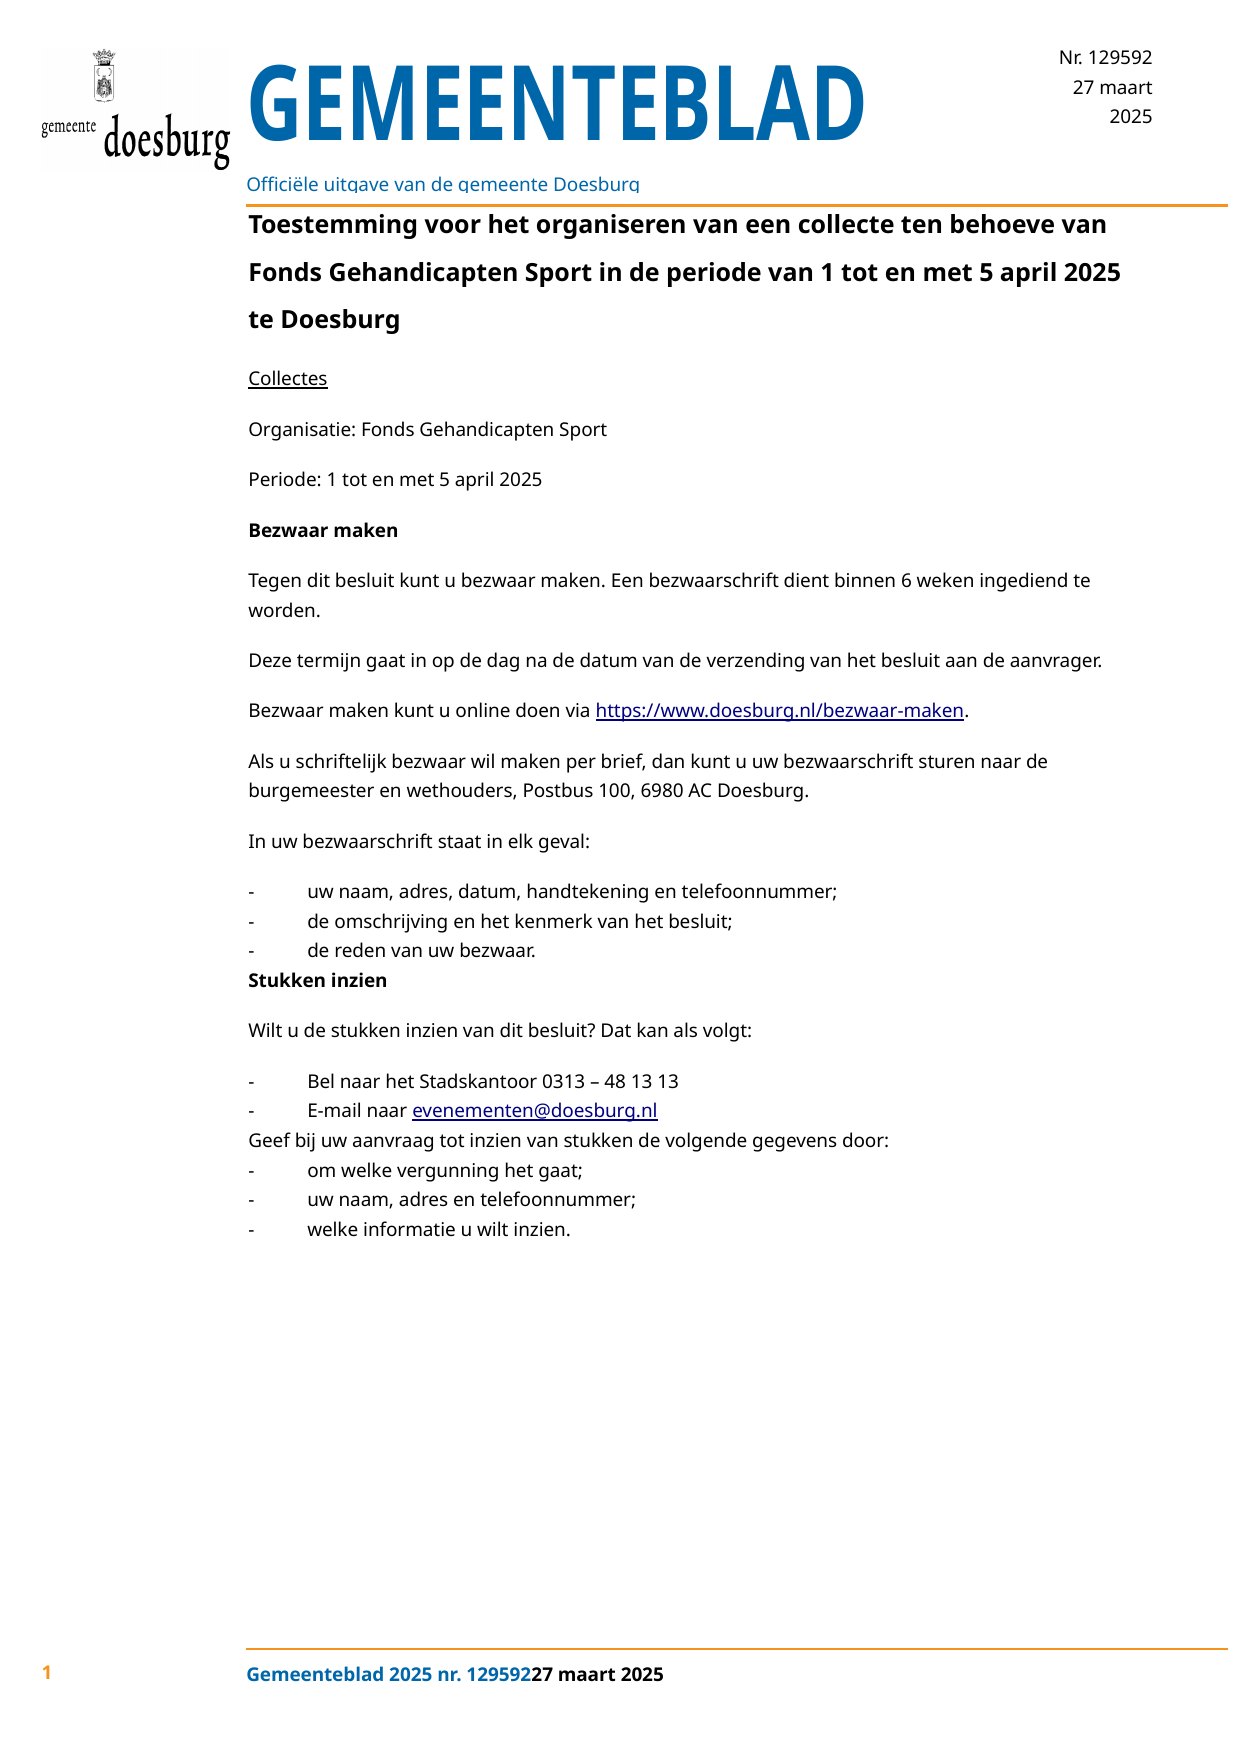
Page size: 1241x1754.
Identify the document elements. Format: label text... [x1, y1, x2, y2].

text In uw bezwaarschrift staat in elk geval: [248, 828, 1152, 854]
text Wilt u de stukken inzien van dit besluit? Dat kan als volgt: [248, 1018, 1152, 1043]
text Als u schriftelijk bezwaar wil maken per brief, dan kunt u uw bezwaarschrift sturen naar de burgemeester en wethouders, Postbus 100, 6980 AC Doesburg. [248, 748, 1152, 803]
list welke informatie u wilt inzien. [248, 1216, 1152, 1242]
picture [41, 47, 231, 172]
list uw naam, adres en telefoonnummer; [248, 1186, 1152, 1212]
list om welke vergunning het gaat; [248, 1157, 1152, 1182]
list E-mail naar evenementen@doesburg.nl [248, 1098, 1152, 1123]
text Periode: 1 tot en met 5 april 2025 [248, 466, 1152, 492]
text Bezwaar maken kunt u online doen via https://www.doesburg.nl/bezwaar-maken. [248, 698, 1152, 723]
list Bel naar het Stadskantoor 0313 – 48 13 13 [248, 1068, 1152, 1094]
text Organisatie: Fonds Gehandicapten Sport [248, 416, 1152, 442]
text Stukken inzien [248, 967, 1152, 993]
text Collectes [248, 366, 1152, 391]
list uw naam, adres, datum, handtekening en telefoonnummer; [248, 878, 1152, 904]
text Geef bij uw aanvraag tot inzien van stukken de volgende gegevens door: [248, 1127, 1152, 1153]
text Tegen dit besluit kunt u bezwaar maken. Een bezwaarschrift dient binnen 6 weken ingediend te worden. [248, 567, 1152, 622]
list de omschrijving en het kenmerk van het besluit; [248, 908, 1152, 934]
list de reden van uw bezwaar. [248, 938, 1152, 963]
text Toestemming voor het organiseren van een collecte ten behoeve van Fonds Gehandicapten Sport in de periode van 1 tot en met 5 april 2025 te Doesburg [248, 207, 1152, 336]
text Deze termijn gaat in op de dag na de datum van de verzending van het besluit aan de aanvrager. [248, 647, 1152, 673]
text Bezwaar maken [248, 517, 1152, 542]
